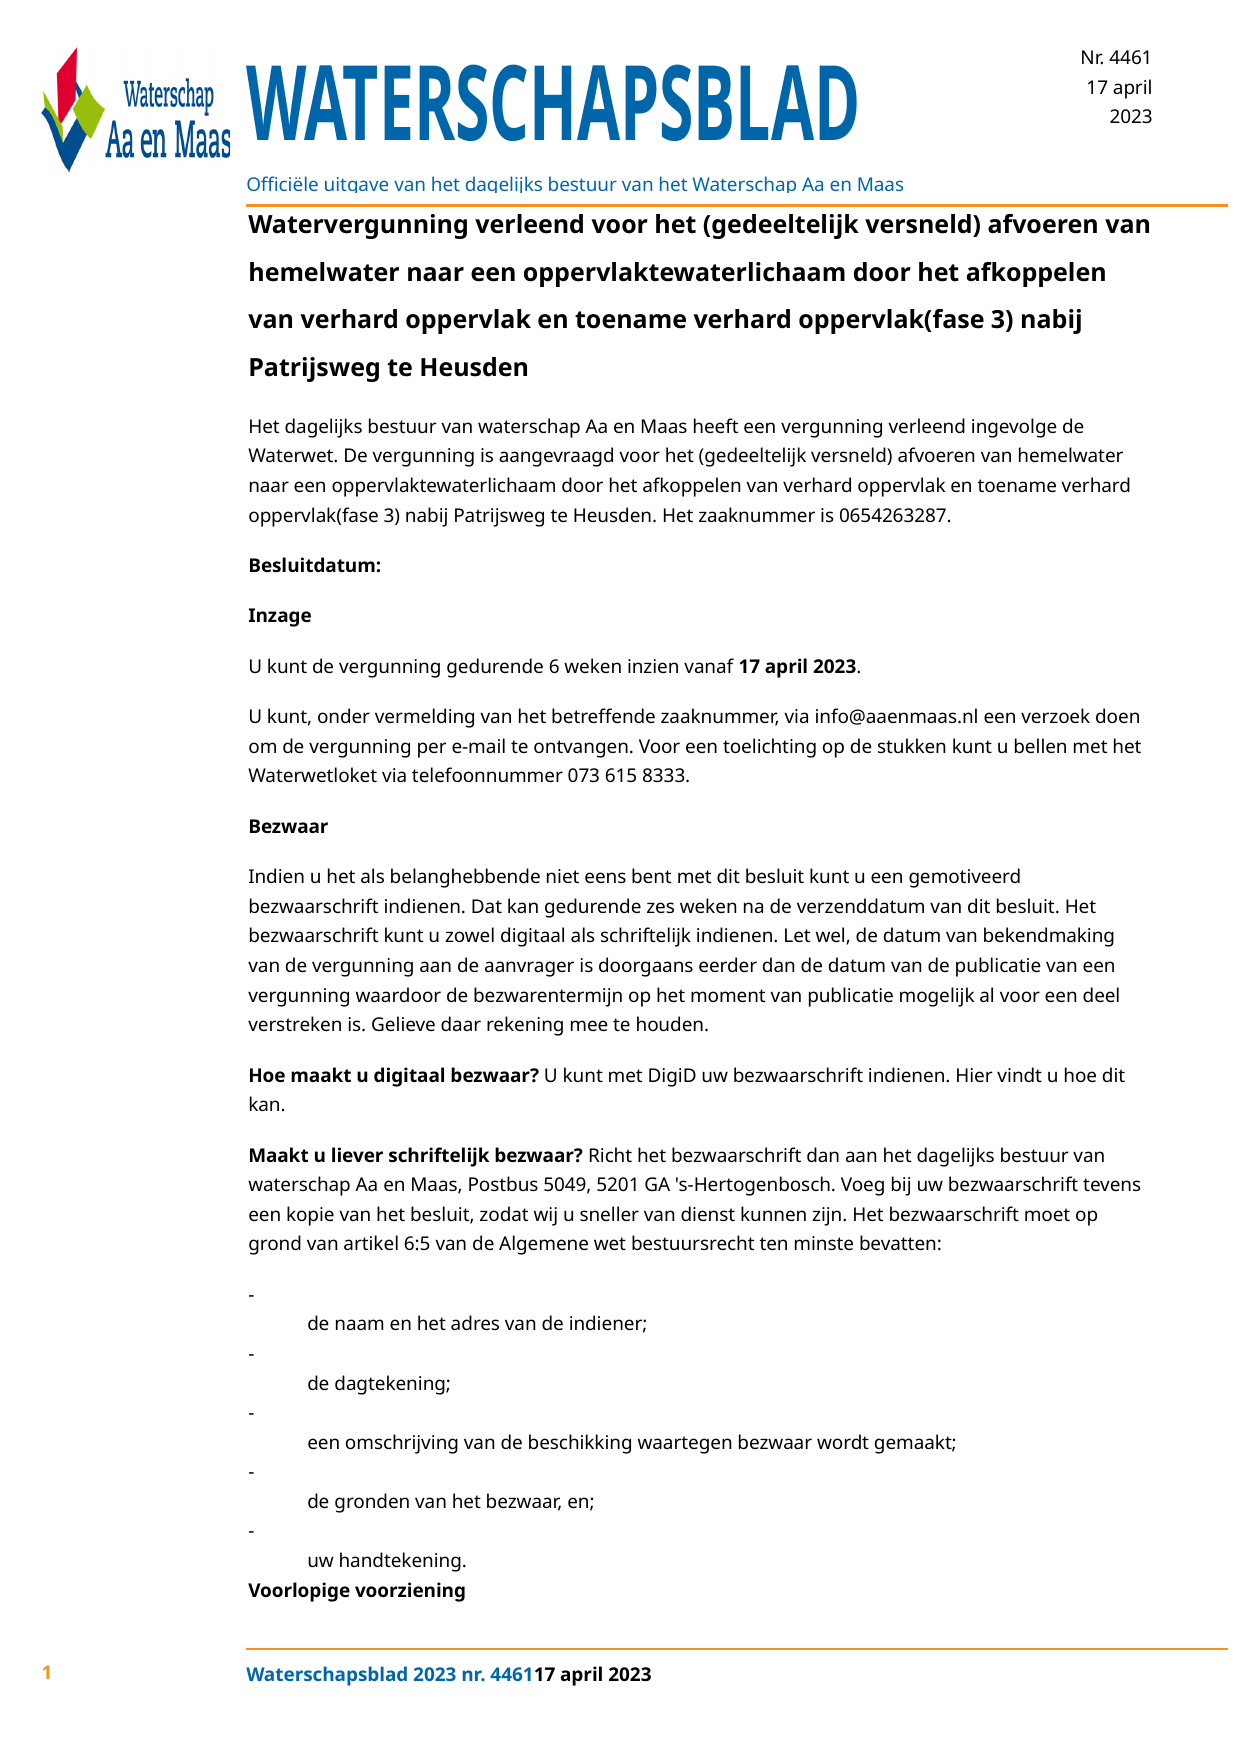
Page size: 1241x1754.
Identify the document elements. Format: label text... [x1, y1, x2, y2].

text Watervergunning verleend voor het (gedeeltelijk versneld) afvoeren van hemelwater naar een oppervlaktewaterlichaam door het afkoppelen van verhard oppervlak en toename verhard oppervlak(fase 3) nabij Patrijsweg te Heusden [248, 207, 1152, 384]
text Bezwaar [248, 813, 1152, 839]
picture [41, 47, 231, 172]
text Besluitdatum: [248, 552, 1152, 578]
list een omschrijving van de beschikking waartegen bezwaar wordt gemaakt; [248, 1429, 1152, 1455]
text U kunt de vergunning gedurende 6 weken inzien vanaf 17 april 2023. [248, 653, 1152, 679]
list uw handtekening. [248, 1547, 1152, 1573]
text Inzage [248, 603, 1152, 628]
list de naam en het adres van de indiener; [248, 1311, 1152, 1336]
text U kunt, onder vermelding van het betreffende zaaknummer, via info@aaenmaas.nl een verzoek doen om de vergunning per e-mail te ontvangen. Voor een toelichting op de stukken kunt u bellen met het Waterwetloket via telefoonnummer 073 615 8333. [248, 703, 1152, 788]
text Maakt u liever schriftelijk bezwaar? Richt het bezwaarschrift dan aan het dagelijks bestuur van waterschap Aa en Maas, Postbus 5049, 5201 GA 's-Hertogenbosch. Voeg bij uw bezwaarschrift tevens een kopie van het besluit, zodat wij u sneller van dienst kunnen zijn. Het bezwaarschrift moet op grond van artikel 6:5 van de Algemene wet bestuursrecht ten minste bevatten: [248, 1142, 1152, 1256]
list de gronden van het bezwaar, en; [248, 1488, 1152, 1514]
text Indien u het als belanghebbende niet eens bent met dit besluit kunt u een gemotiveerd bezwaarschrift indienen. Dat kan gedurende zes weken na de verzenddatum van dit besluit. Het bezwaarschrift kunt u zowel digitaal als schriftelijk indienen. Let wel, de datum van bekendmaking van de vergunning aan de aanvrager is doorgaans eerder dan de datum van de publicatie van een vergunning waardoor de bezwarentermijn op het moment van publicatie mogelijk al voor een deel verstreken is. Gelieve daar rekening mee te houden. [248, 863, 1152, 1037]
list de dagtekening; [248, 1370, 1152, 1396]
text Voorlopige voorziening [248, 1577, 1152, 1603]
text Het dagelijks bestuur van waterschap Aa en Maas heeft een vergunning verleend ingevolge de Waterwet. De vergunning is aangevraagd voor het (gedeeltelijk versneld) afvoeren van hemelwater naar een oppervlaktewaterlichaam door het afkoppelen van verhard oppervlak en toename verhard oppervlak(fase 3) nabij Patrijsweg te Heusden. Het zaaknummer is 0654263287. [248, 413, 1152, 528]
text Hoe maakt u digitaal bezwaar? U kunt met DigiD uw bezwaarschrift indienen. Hier vindt u hoe dit kan. [248, 1062, 1152, 1117]
